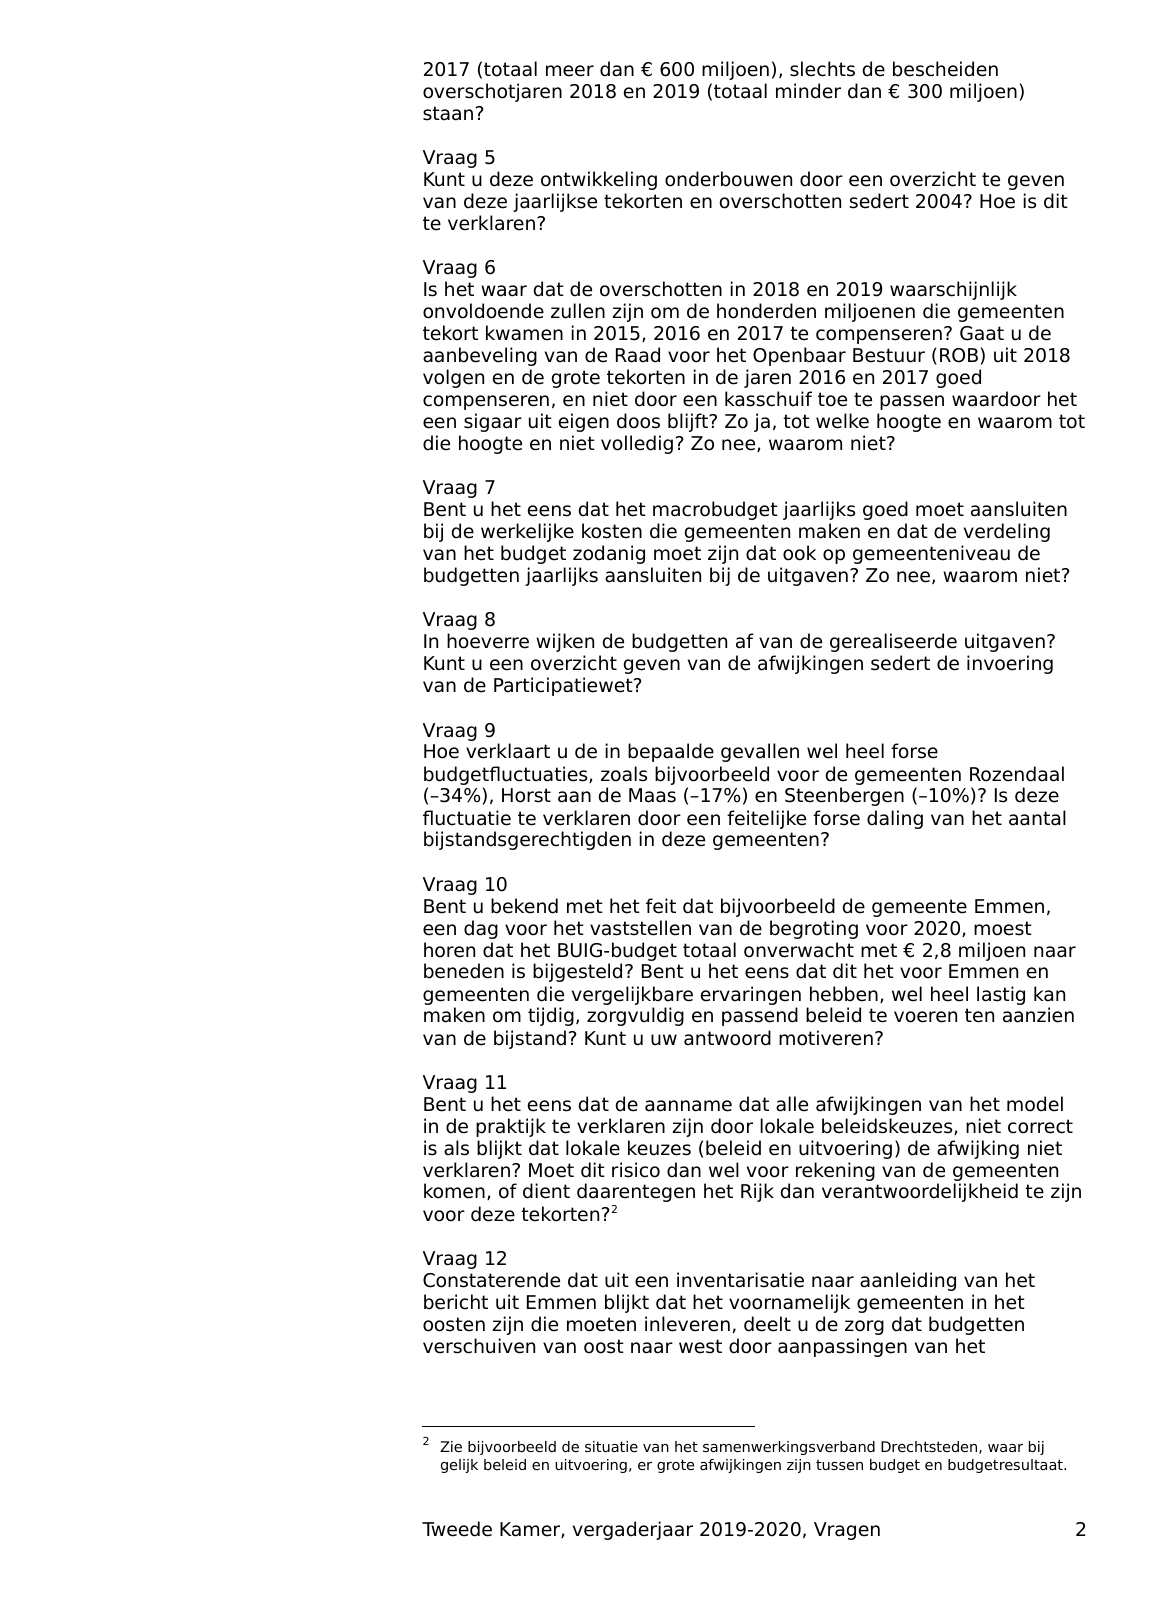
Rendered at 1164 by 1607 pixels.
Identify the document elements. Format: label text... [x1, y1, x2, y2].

text Vraag 8 [422, 609, 1087, 631]
text Vraag 9 [422, 719, 1087, 741]
text Vraag 10 [422, 873, 1087, 896]
text Constaterende dat uit een inventarisatie naar aanleiding van het bericht uit Emmen blijkt dat het voornamelijk gemeenten in het oosten zijn die moeten inleveren, deelt u de zorg dat budgetten verschuiven van oost naar west door aanpassingen van het [422, 1269, 1087, 1357]
text Vraag 5 [422, 147, 1087, 169]
text Hoe verklaart u de in bepaalde gevallen wel heel forse budgetfluctuaties, zoals bijvoorbeeld voor de gemeenten Rozendaal (–34%), Horst aan de Maas (–17%) en Steenbergen (–10%)? Is deze fluctuatie te verklaren door een feitelijke forse daling van het aantal bijstandsgerechtigden in deze gemeenten? [422, 741, 1087, 851]
text Bent u het eens dat de aanname dat alle afwijkingen van het model in de praktijk te verklaren zijn door lokale beleidskeuzes, niet correct is als blijkt dat lokale keuzes (beleid en uitvoering) de afwijking niet verklaren? Moet dit risico dan wel voor rekening van de gemeenten komen, of dient daarentegen het Rijk dan verantwoordelijkheid te zijn voor deze tekorten? [422, 1093, 1087, 1225]
text In hoeverre wijken de budgetten af van de gerealiseerde uitgaven? Kunt u een overzicht geven van de afwijkingen sedert de invoering van de Participatiewet? [422, 631, 1087, 697]
text Bent u het eens dat het macrobudget jaarlijks goed moet aansluiten bij de werkelijke kosten die gemeenten maken en dat de verdeling van het budget zodanig moet zijn dat ook op gemeenteniveau de budgetten jaarlijks aansluiten bij de uitgaven? Zo nee, waarom niet? [422, 499, 1087, 587]
text Kunt u deze ontwikkeling onderbouwen door een overzicht te geven van deze jaarlijkse tekorten en overschotten sedert 2004? Hoe is dit te verklaren? [422, 169, 1087, 235]
text Vraag 11 [422, 1072, 1087, 1093]
text Vraag 6 [422, 257, 1087, 279]
text Zie bijvoorbeeld de situatie van het samenwerkingsverband Drechtsteden, waar bij gelijk beleid en uitvoering, er grote afwijkingen zijn tussen budget en budgetresultaat. [422, 1435, 1087, 1474]
text Vraag 12 [422, 1248, 1087, 1269]
text Vraag 7 [422, 477, 1087, 499]
text 2017 (totaal meer dan € 600 miljoen), slechts de bescheiden overschotjaren 2018 en 2019 (totaal minder dan € 300 miljoen) staan? [422, 59, 1087, 125]
text Is het waar dat de overschotten in 2018 en 2019 waarschijnlijk onvoldoende zullen zijn om de honderden miljoenen die gemeenten tekort kwamen in 2015, 2016 en 2017 te compenseren? Gaat u de aanbeveling van de Raad voor het Openbaar Bestuur (ROB) uit 2018 volgen en de grote tekorten in de jaren 2016 en 2017 goed compenseren, en niet door een kasschuif toe te passen waardoor het een sigaar uit eigen doos blijft? Zo ja, tot welke hoogte en waarom tot die hoogte en niet volledig? Zo nee, waarom niet? [422, 279, 1087, 455]
text Bent u bekend met het feit dat bijvoorbeeld de gemeente Emmen, een dag voor het vaststellen van de begroting voor 2020, moest horen dat het BUIG-budget totaal onverwacht met € 2,8 miljoen naar beneden is bijgesteld? Bent u het eens dat dit het voor Emmen en gemeenten die vergelijkbare ervaringen hebben, wel heel lastig kan maken om tijdig, zorgvuldig en passend beleid te voeren ten aanzien van de bijstand? Kunt u uw antwoord motiveren? [422, 896, 1087, 1049]
